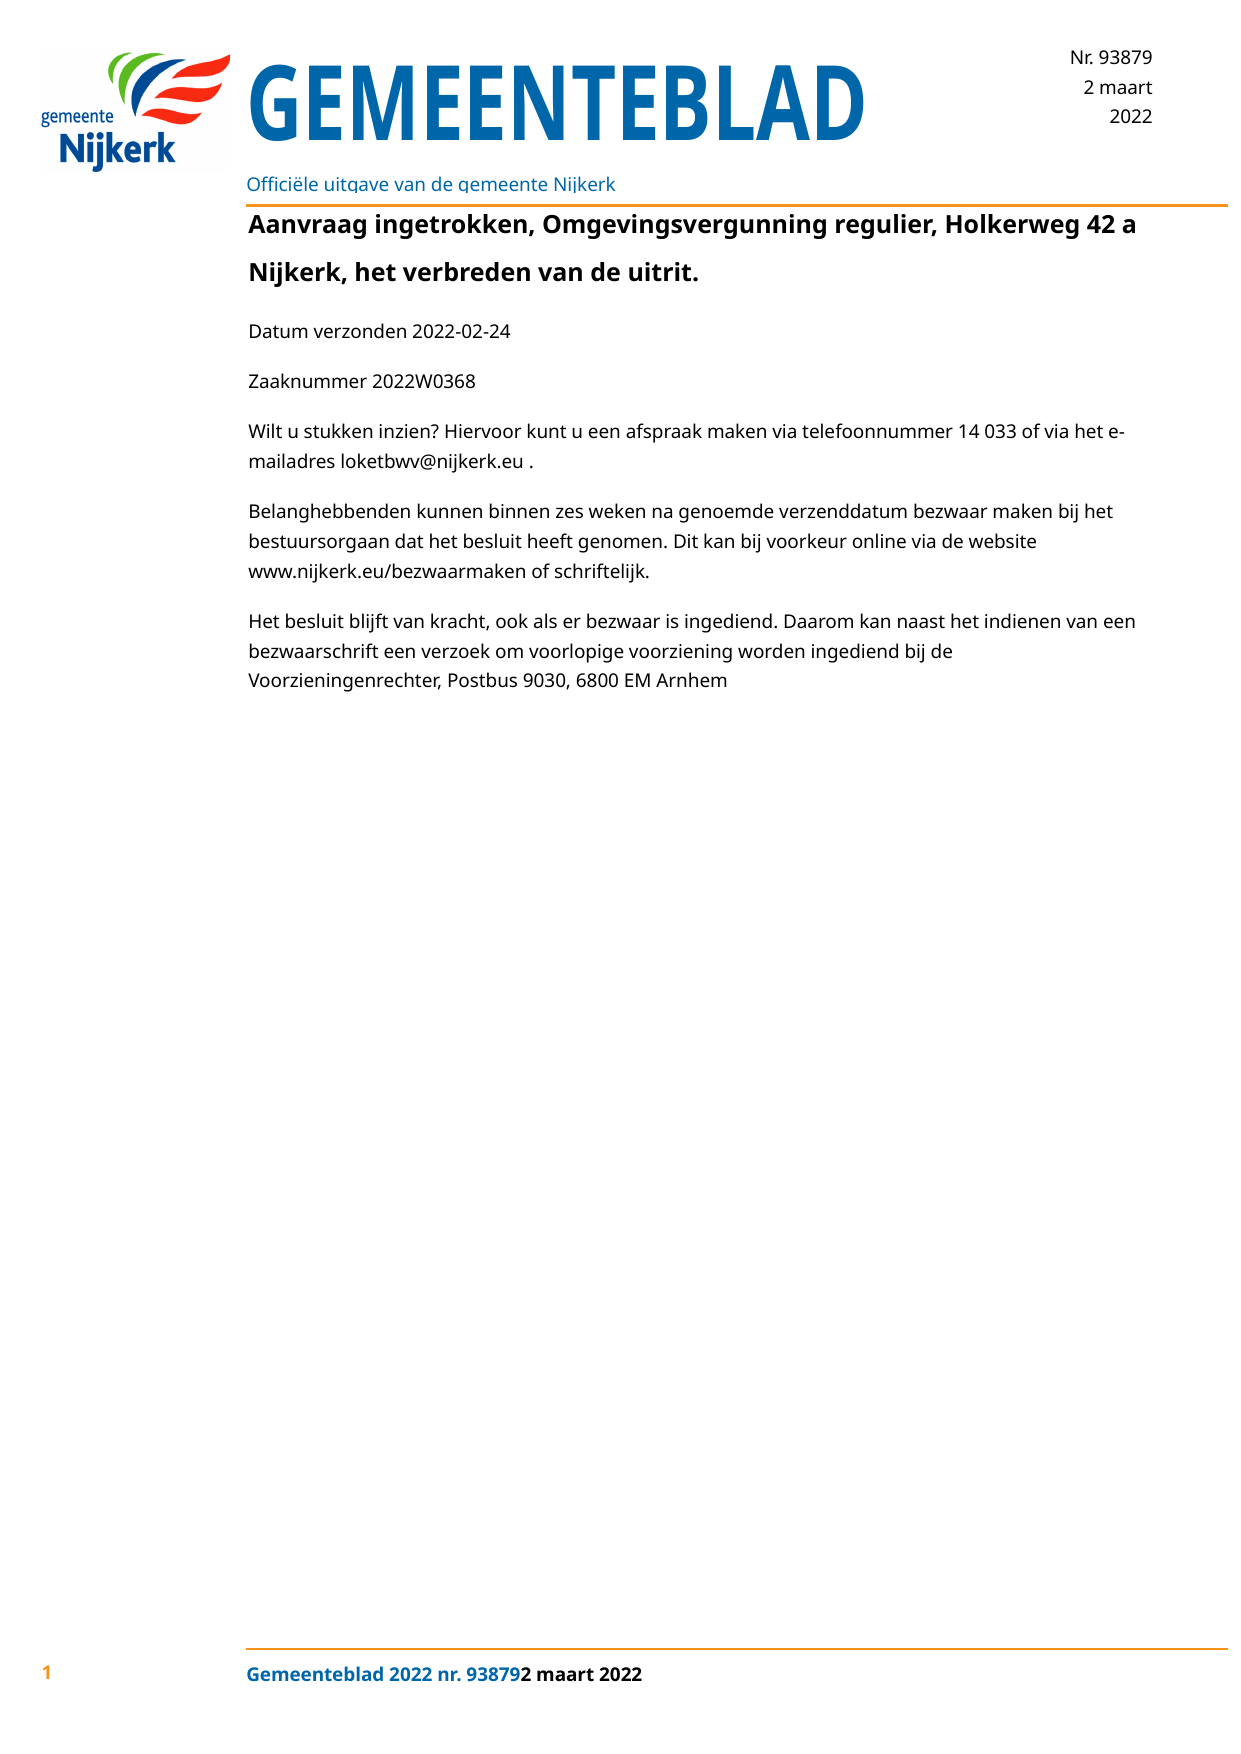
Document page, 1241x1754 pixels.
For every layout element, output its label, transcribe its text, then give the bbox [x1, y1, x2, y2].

text Datum verzonden 2022-02-24 [248, 318, 1152, 344]
text Zaaknummer 2022W0368 [248, 368, 1152, 394]
text Aanvraag ingetrokken, Omgevingsvergunning regulier, Holkerweg 42 a Nijkerk, het verbreden van de uitrit. [248, 207, 1152, 288]
text Wilt u stukken inzien? Hiervoor kunt u een afspraak maken via telefoonnummer 14 033 of via het e-mailadres loketbwv@nijkerk.eu . [248, 419, 1152, 474]
text Het besluit blijft van kracht, ook als er bezwaar is ingediend. Daarom kan naast het indienen van een bezwaarschrift een verzoek om voorlopige voorziening worden ingediend bij de Voorzieningenrechter, Postbus 9030, 6800 EM Arnhem [248, 608, 1152, 693]
picture [41, 47, 231, 172]
text Belanghebbenden kunnen binnen zes weken na genoemde verzenddatum bezwaar maken bij het bestuursorgaan dat het besluit heeft genomen. Dit kan bij voorkeur online via de website www.nijkerk.eu/bezwaarmaken of schriftelijk. [248, 499, 1152, 584]
